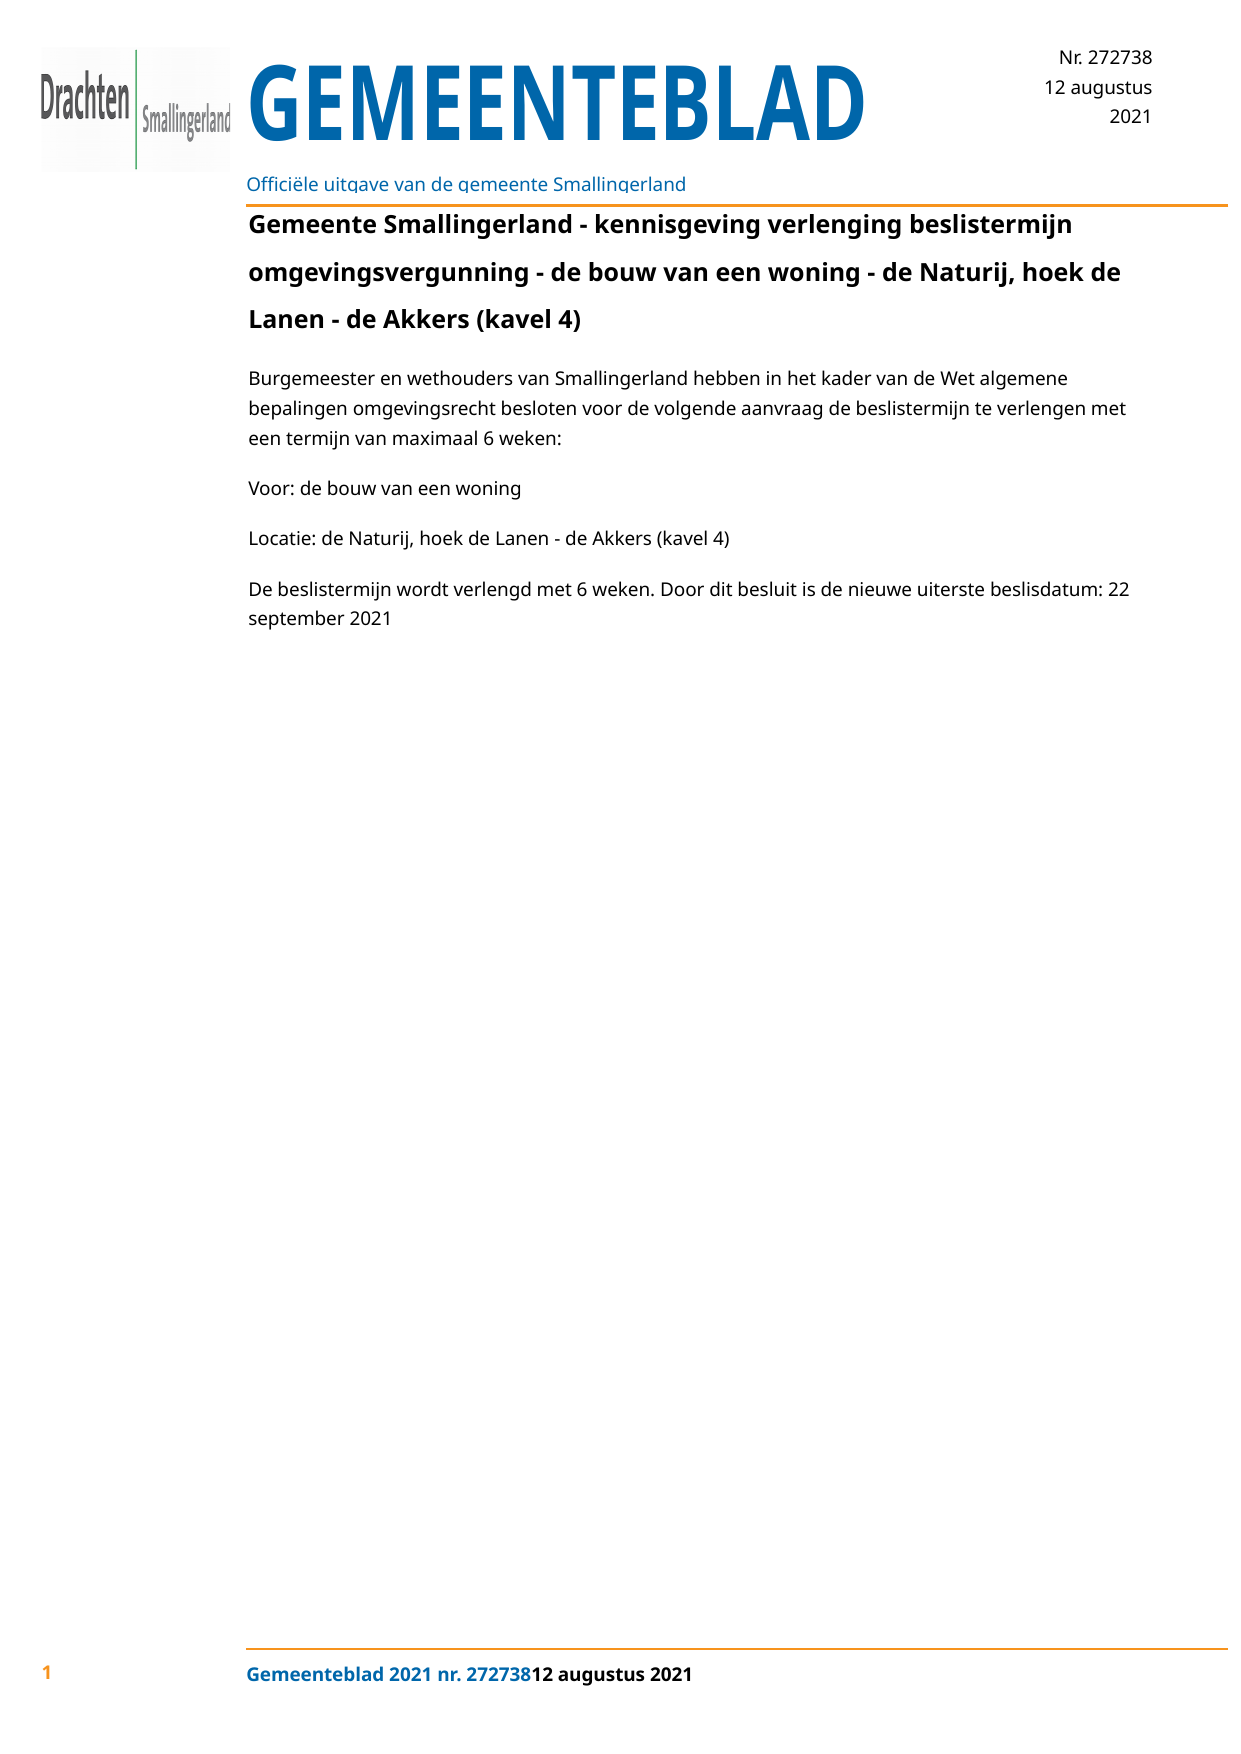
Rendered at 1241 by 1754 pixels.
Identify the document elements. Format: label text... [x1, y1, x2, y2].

text Burgemeester en wethouders van Smallingerland hebben in het kader van de Wet algemene bepalingen omgevingsrecht besloten voor de volgende aanvraag de beslistermijn te verlengen met een termijn van maximaal 6 weken: [248, 366, 1152, 450]
picture [41, 47, 231, 172]
text Gemeente Smallingerland - kennisgeving verlenging beslistermijn omgevingsvergunning - de bouw van een woning - de Naturij, hoek de Lanen - de Akkers (kavel 4) [248, 207, 1152, 336]
text Voor: de bouw van een woning [248, 475, 1152, 501]
text De beslistermijn wordt verlengd met 6 weken. Door dit besluit is de nieuwe uiterste beslisdatum: 22 september 2021 [248, 576, 1152, 631]
text Locatie: de Naturij, hoek de Lanen - de Akkers (kavel 4) [248, 526, 1152, 551]
